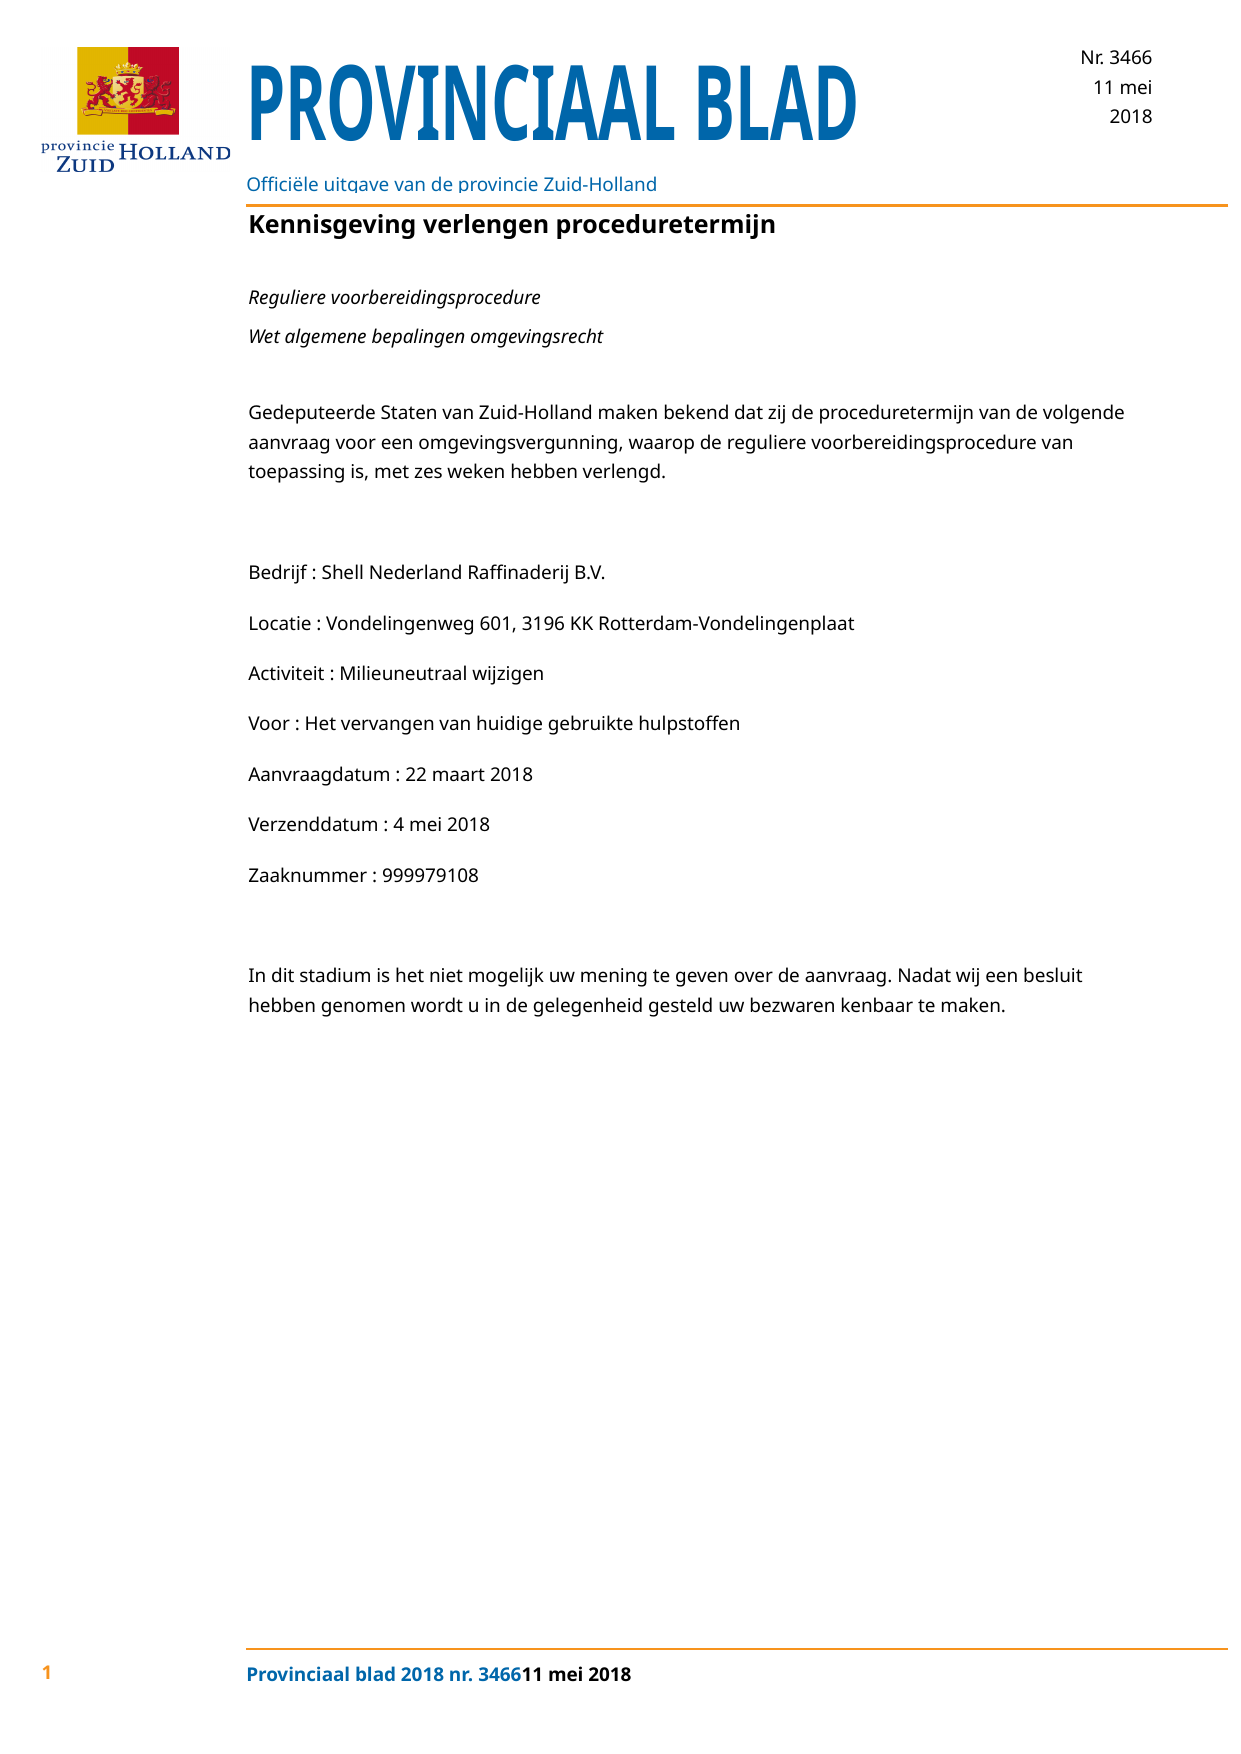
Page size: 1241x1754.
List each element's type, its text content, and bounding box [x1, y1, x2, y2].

text Gedeputeerde Staten van Zuid-Holland maken bekend dat zij de proceduretermijn van de volgende aanvraag voor een omgevingsvergunning, waarop de reguliere voorbereidingsprocedure van toepassing is, met zes weken hebben verlengd. [248, 399, 1152, 484]
text Bedrijf : Shell Nederland Raffinaderij B.V. [248, 559, 1152, 585]
text Reguliere voorbereidingsprocedure [248, 284, 1152, 309]
picture [41, 47, 231, 172]
text Locatie : Vondelingenweg 601, 3196 KK Rotterdam-Vondelingenplaat [248, 610, 1152, 635]
text Activiteit : Milieuneutraal wijzigen [248, 660, 1152, 686]
text Voor : Het vervangen van huidige gebruikte hulpstoffen [248, 711, 1152, 736]
text Verzenddatum : 4 mei 2018 [248, 811, 1152, 837]
text Wet algemene bepalingen omgevingsrecht [248, 323, 1152, 349]
text Aanvraagdatum : 22 maart 2018 [248, 761, 1152, 787]
text In dit stadium is het niet mogelijk uw mening te geven over de aanvraag. Nadat wij een besluit hebben genomen wordt u in de gelegenheid gesteld uw bezwaren kenbaar te maken. [248, 963, 1152, 1018]
text Zaaknummer : 999979108 [248, 862, 1152, 887]
text Kennisgeving verlengen proceduretermijn [248, 207, 1152, 241]
